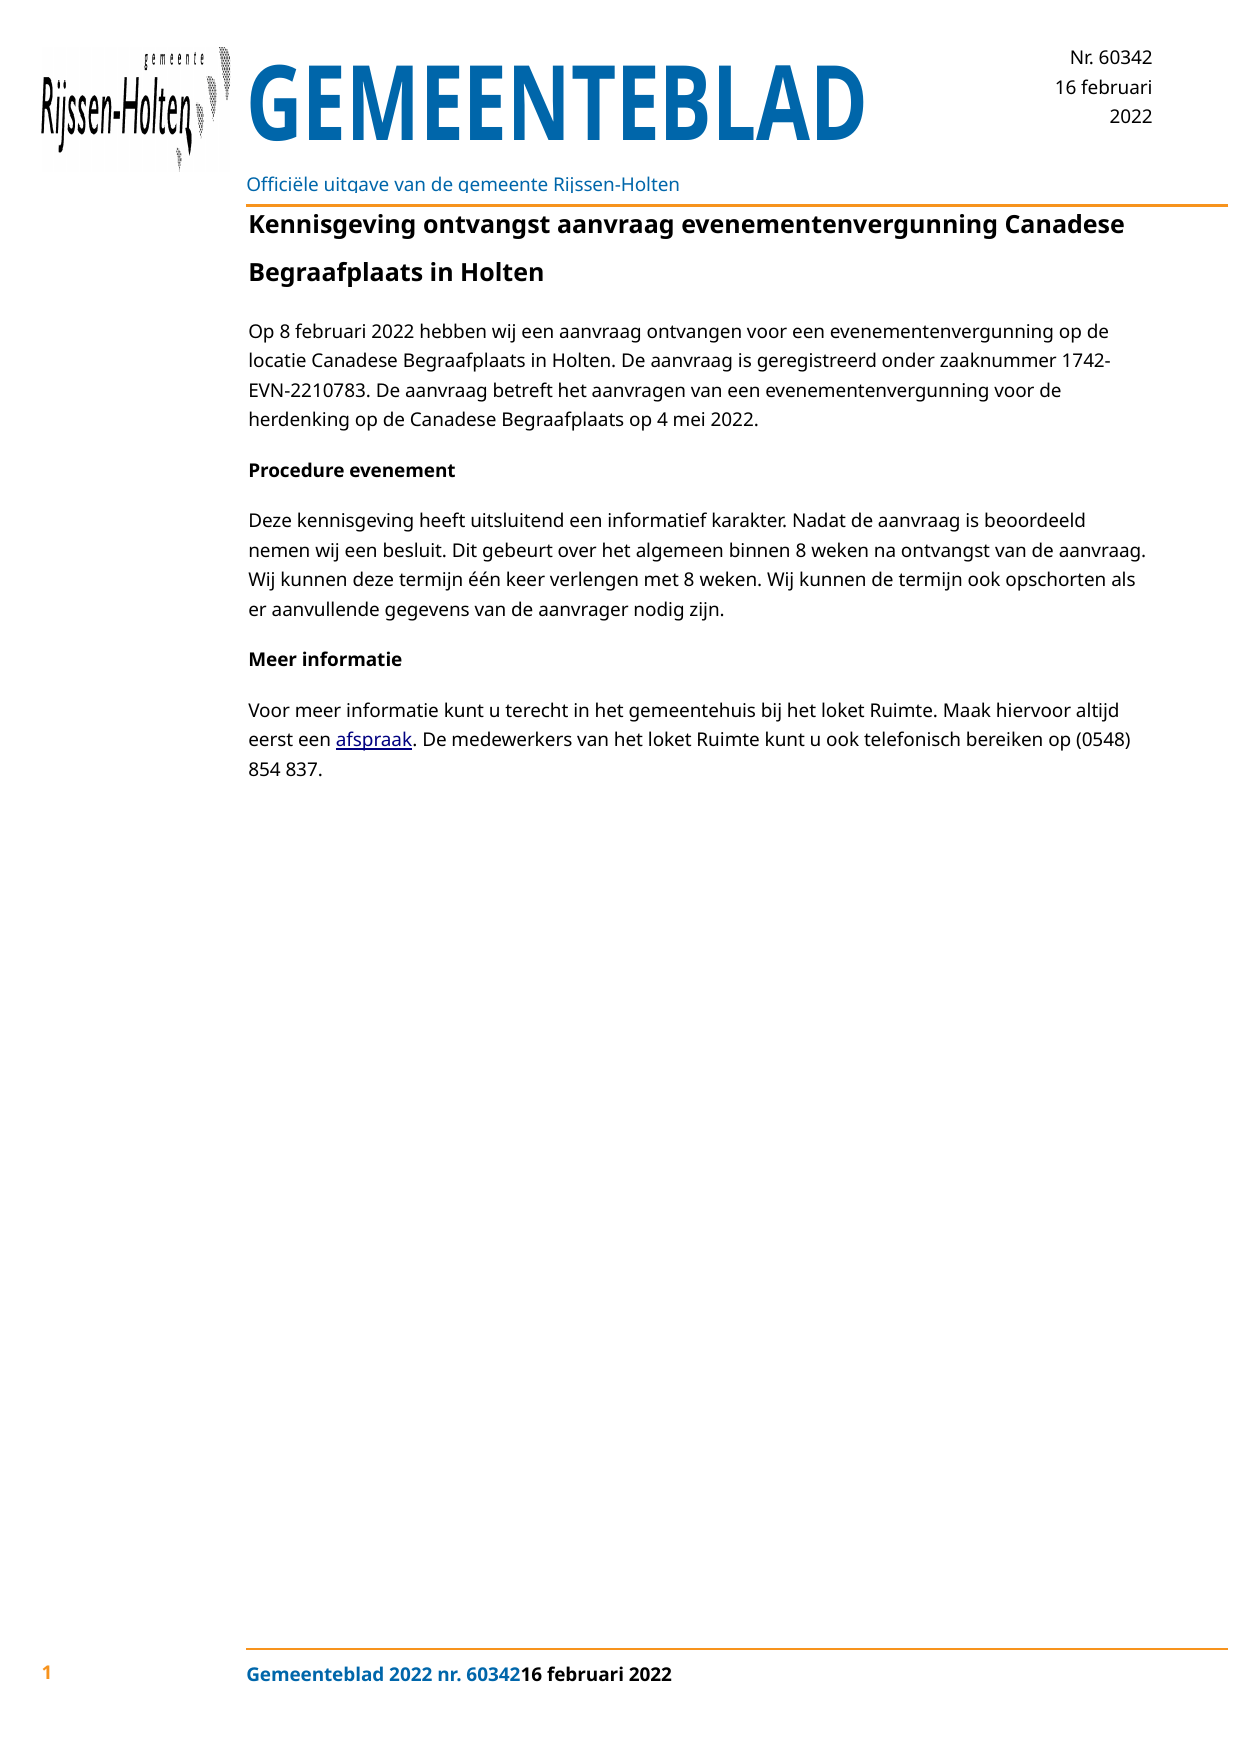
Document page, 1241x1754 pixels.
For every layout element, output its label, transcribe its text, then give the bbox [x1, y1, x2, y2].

text Procedure evenement [248, 457, 1152, 483]
text Meer informatie [248, 647, 1152, 672]
picture [41, 47, 231, 172]
text Deze kennisgeving heeft uitsluitend een informatief karakter. Nadat de aanvraag is beoordeeld nemen wij een besluit. Dit gebeurt over het algemeen binnen 8 weken na ontvangst van de aanvraag. Wij kunnen deze termijn één keer verlengen met 8 weken. Wij kunnen de termijn ook opschorten als er aanvullende gegevens van de aanvrager nodig zijn. [248, 507, 1152, 622]
text Op 8 februari 2022 hebben wij een aanvraag ontvangen voor een evenementenvergunning op de locatie Canadese Begraafplaats in Holten. De aanvraag is geregistreerd onder zaaknummer 1742-EVN-2210783. De aanvraag betreft het aanvragen van een evenementenvergunning voor de herdenking op de Canadese Begraafplaats op 4 mei 2022. [248, 318, 1152, 432]
text Kennisgeving ontvangst aanvraag evenementenvergunning Canadese Begraafplaats in Holten [248, 207, 1152, 288]
text Voor meer informatie kunt u terecht in het gemeentehuis bij het loket Ruimte. Maak hiervoor altijd eerst een afspraak. De medewerkers van het loket Ruimte kunt u ook telefonisch bereiken op (0548) 854 837. [248, 697, 1152, 782]
